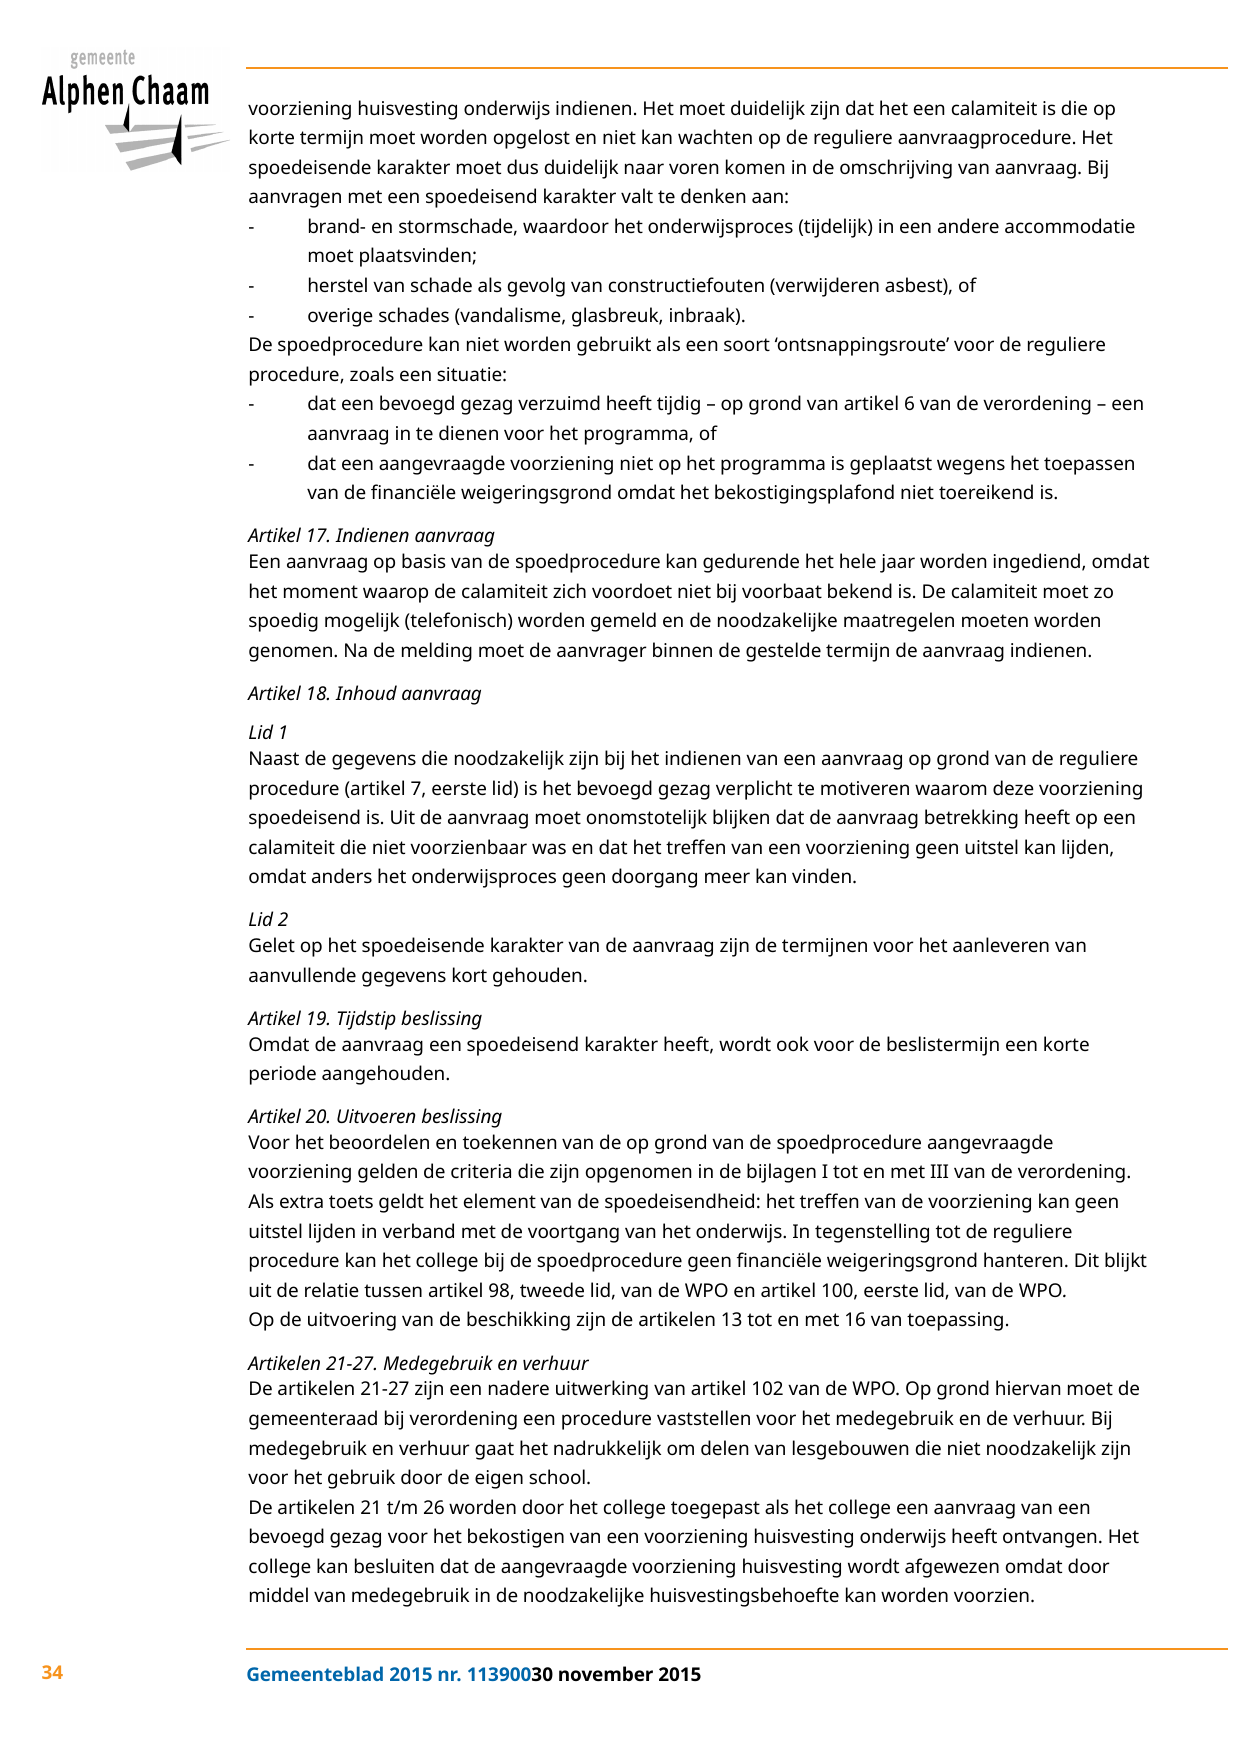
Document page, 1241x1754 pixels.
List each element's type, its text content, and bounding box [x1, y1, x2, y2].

text Omdat de aanvraag een spoedeisend karakter heeft, wordt ook voor de beslistermijn een korte periode aangehouden. [248, 1031, 1152, 1086]
list brand- en stormschade, waardoor het onderwijsproces (tijdelijk) in een andere accommodatie moet plaatsvinden; [248, 213, 1152, 268]
text Artikel 18. Inhoud aanvraag [248, 680, 1152, 706]
text Artikel 19. Tijdstip beslissing [248, 1005, 1152, 1031]
text De artikelen 21 t/m 26 worden door het college toegepast als het college een aanvraag van een bevoegd gezag voor het bekostigen van een voorziening huisvesting onderwijs heeft ontvangen. Het college kan besluiten dat de aangevraagde voorziening huisvesting wordt afgewezen omdat door middel van medegebruik in de noodzakelijke huisvestingsbehoefte kan worden voorzien. [248, 1494, 1152, 1608]
text Lid 1 [248, 719, 1152, 745]
text Lid 2 [248, 907, 1152, 932]
text Een aanvraag op basis van de spoedprocedure kan gedurende het hele jaar worden ingediend, omdat het moment waarop de calamiteit zich voordoet niet bij voorbaat bekend is. De calamiteit moet zo spoedig mogelijk (telefonisch) worden gemeld en de noodzakelijke maatregelen moeten worden genomen. Na de melding moet de aanvrager binnen de gestelde termijn de aanvraag indienen. [248, 548, 1152, 663]
text De spoedprocedure kan niet worden gebruikt als een soort ‘ontsnappingsroute’ voor de reguliere procedure, zoals een situatie: [248, 331, 1152, 387]
text voorziening huisvesting onderwijs indienen. Het moet duidelijk zijn dat het een calamiteit is die op korte termijn moet worden opgelost en niet kan wachten op de reguliere aanvraagprocedure. Het spoedeisende karakter moet dus duidelijk naar voren komen in de omschrijving van aanvraag. Bij aanvragen met een spoedeisend karakter valt te denken aan: [248, 95, 1152, 209]
list herstel van schade als gevolg van constructiefouten (verwijderen asbest), of [248, 272, 1152, 298]
list dat een bevoegd gezag verzuimd heeft tijdig – op grond van artikel 6 van de verordening – een aanvraag in te dienen voor het programma, of [248, 391, 1152, 446]
text Naast de gegevens die noodzakelijk zijn bij het indienen van een aanvraag op grond van de reguliere procedure (artikel 7, eerste lid) is het bevoegd gezag verplicht te motiveren waarom deze voorziening spoedeisend is. Uit de aanvraag moet onomstotelijk blijken dat de aanvraag betrekking heeft op een calamiteit die niet voorzienbaar was en dat het treffen van een voorziening geen uitstel kan lijden, omdat anders het onderwijsproces geen doorgang meer kan vinden. [248, 745, 1152, 889]
text Gelet op het spoedeisende karakter van de aanvraag zijn de termijnen voor het aanleveren van aanvullende gegevens kort gehouden. [248, 932, 1152, 988]
text Artikel 17. Indienen aanvraag [248, 522, 1152, 548]
list overige schades (vandalisme, glasbreuk, inbraak). [248, 302, 1152, 328]
list dat een aangevraagde voorziening niet op het programma is geplaatst wegens het toepassen van de financiële weigeringsgrond omdat het bekostigingsplafond niet toereikend is. [248, 450, 1152, 505]
picture [41, 47, 231, 172]
text Artikel 20. Uitvoeren beslissing [248, 1103, 1152, 1129]
text Voor het beoordelen en toekennen van de op grond van de spoedprocedure aangevraagde voorziening gelden de criteria die zijn opgenomen in de bijlagen I tot en met III van de verordening. Als extra toets geldt het element van de spoedeisendheid: het treffen van de voorziening kan geen uitstel lijden in verband met de voortgang van het onderwijs. In tegenstelling tot de reguliere procedure kan het college bij de spoedprocedure geen financiële weigeringsgrond hanteren. Dit blijkt uit de relatie tussen artikel 98, tweede lid, van de WPO en artikel 100, eerste lid, van de WPO. [248, 1129, 1152, 1303]
text Op de uitvoering van de beschikking zijn de artikelen 13 tot en met 16 van toepassing. [248, 1307, 1152, 1332]
text Artikelen 21-27. Medegebruik en verhuur [248, 1350, 1152, 1376]
text De artikelen 21-27 zijn een nadere uitwerking van artikel 102 van de WPO. Op grond hiervan moet de gemeenteraad bij verordening een procedure vaststellen voor het medegebruik en de verhuur. Bij medegebruik en verhuur gaat het nadrukkelijk om delen van lesgebouwen die niet noodzakelijk zijn voor het gebruik door de eigen school. [248, 1376, 1152, 1490]
